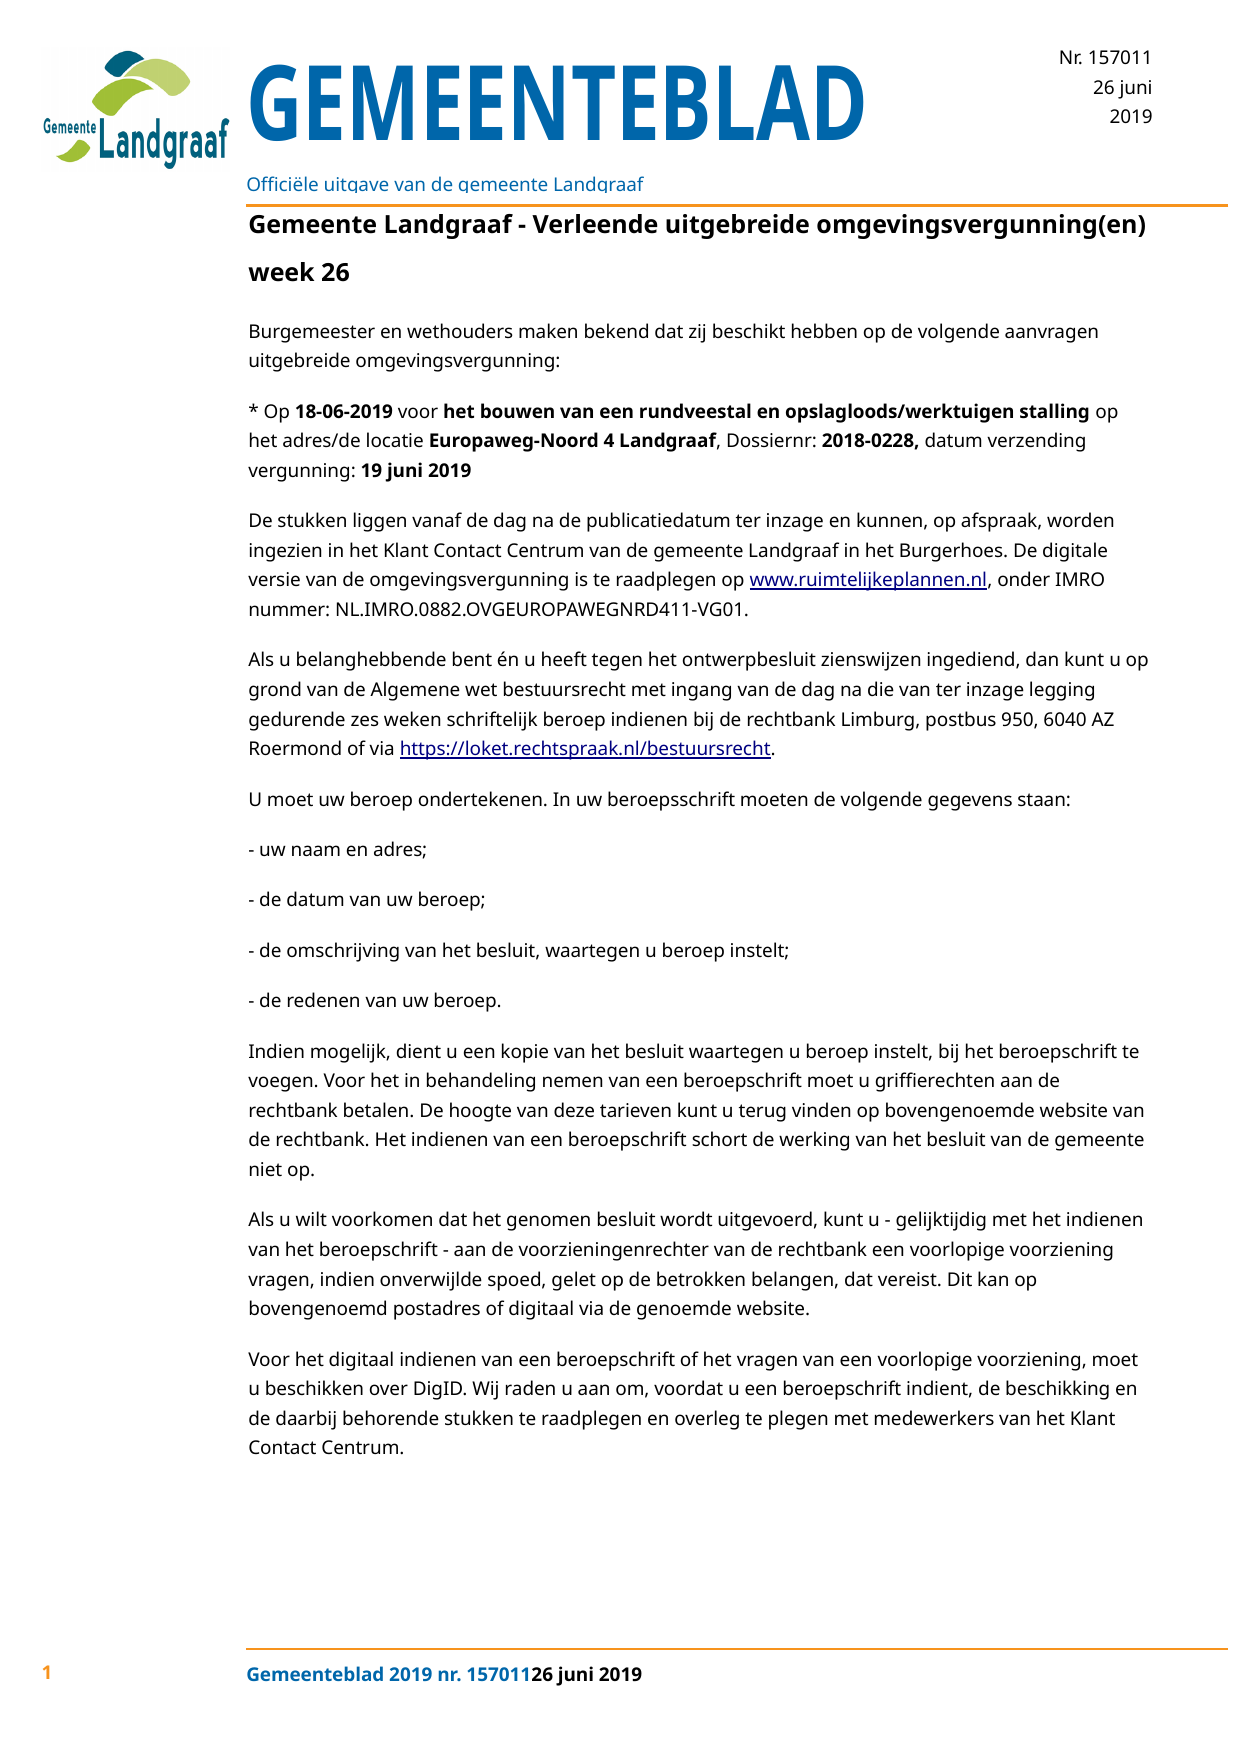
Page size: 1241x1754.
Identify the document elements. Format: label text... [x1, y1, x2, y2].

text - uw naam en adres; [248, 836, 1152, 862]
text Als u wilt voorkomen dat het genomen besluit wordt uitgevoerd, kunt u - gelijktijdig met het indienen van het beroepschrift - aan de voorzieningenrechter van de rechtbank een voorlopige voorziening vragen, indien onverwijlde spoed, gelet op de betrokken belangen, dat vereist. Dit kan op bovengenoemd postadres of digitaal via de genoemde website. [248, 1207, 1152, 1321]
text Burgemeester en wethouders maken bekend dat zij beschikt hebben op de volgende aanvragen uitgebreide omgevingsvergunning: [248, 318, 1152, 373]
text - de datum van uw beroep; [248, 887, 1152, 912]
text Voor het digitaal indienen van een beroepschrift of het vragen van een voorlopige voorziening, moet u beschikken over DigID. Wij raden u aan om, voordat u een beroepschrift indient, de beschikking en de daarbij behorende stukken te raadplegen en overleg te plegen met medewerkers van het Klant Contact Centrum. [248, 1346, 1152, 1460]
picture [41, 47, 231, 172]
text Gemeente Landgraaf - Verleende uitgebreide omgevingsvergunning(en) week 26 [248, 207, 1152, 288]
text * Op 18-06-2019 voor het bouwen van een rundveestal en opslagloods/werktuigen stalling op het adres/de locatie Europaweg-Noord 4 Landgraaf, Dossiernr: 2018-0228, datum verzending vergunning: 19 juni 2019 [248, 398, 1152, 483]
text - de redenen van uw beroep. [248, 987, 1152, 1013]
text - de omschrijving van het besluit, waartegen u beroep instelt; [248, 937, 1152, 963]
text Indien mogelijk, dient u een kopie van het besluit waartegen u beroep instelt, bij het beroepschrift te voegen. Voor het in behandeling nemen van een beroepschrift moet u griffierechten aan de rechtbank betalen. De hoogte van deze tarieven kunt u terug vinden op bovengenoemde website van de rechtbank. Het indienen van een beroepschrift schort de werking van het besluit van de gemeente niet op. [248, 1038, 1152, 1182]
text U moet uw beroep ondertekenen. In uw beroepsschrift moeten de volgende gegevens staan: [248, 786, 1152, 812]
text De stukken liggen vanaf de dag na de publicatiedatum ter inzage en kunnen, op afspraak, worden ingezien in het Klant Contact Centrum van de gemeente Landgraaf in het Burgerhoes. De digitale versie van de omgevingsvergunning is te raadplegen op www.ruimtelijkeplannen.nl, onder IMRO nummer: NL.IMRO.0882.OVGEUROPAWEGNRD411-VG01. [248, 507, 1152, 622]
text Als u belanghebbende bent én u heeft tegen het ontwerpbesluit zienswijzen ingediend, dan kunt u op grond van de Algemene wet bestuursrecht met ingang van de dag na die van ter inzage legging gedurende zes weken schriftelijk beroep indienen bij de rechtbank Limburg, postbus 950, 6040 AZ Roermond of via https://loket.rechtspraak.nl/bestuursrecht. [248, 647, 1152, 761]
